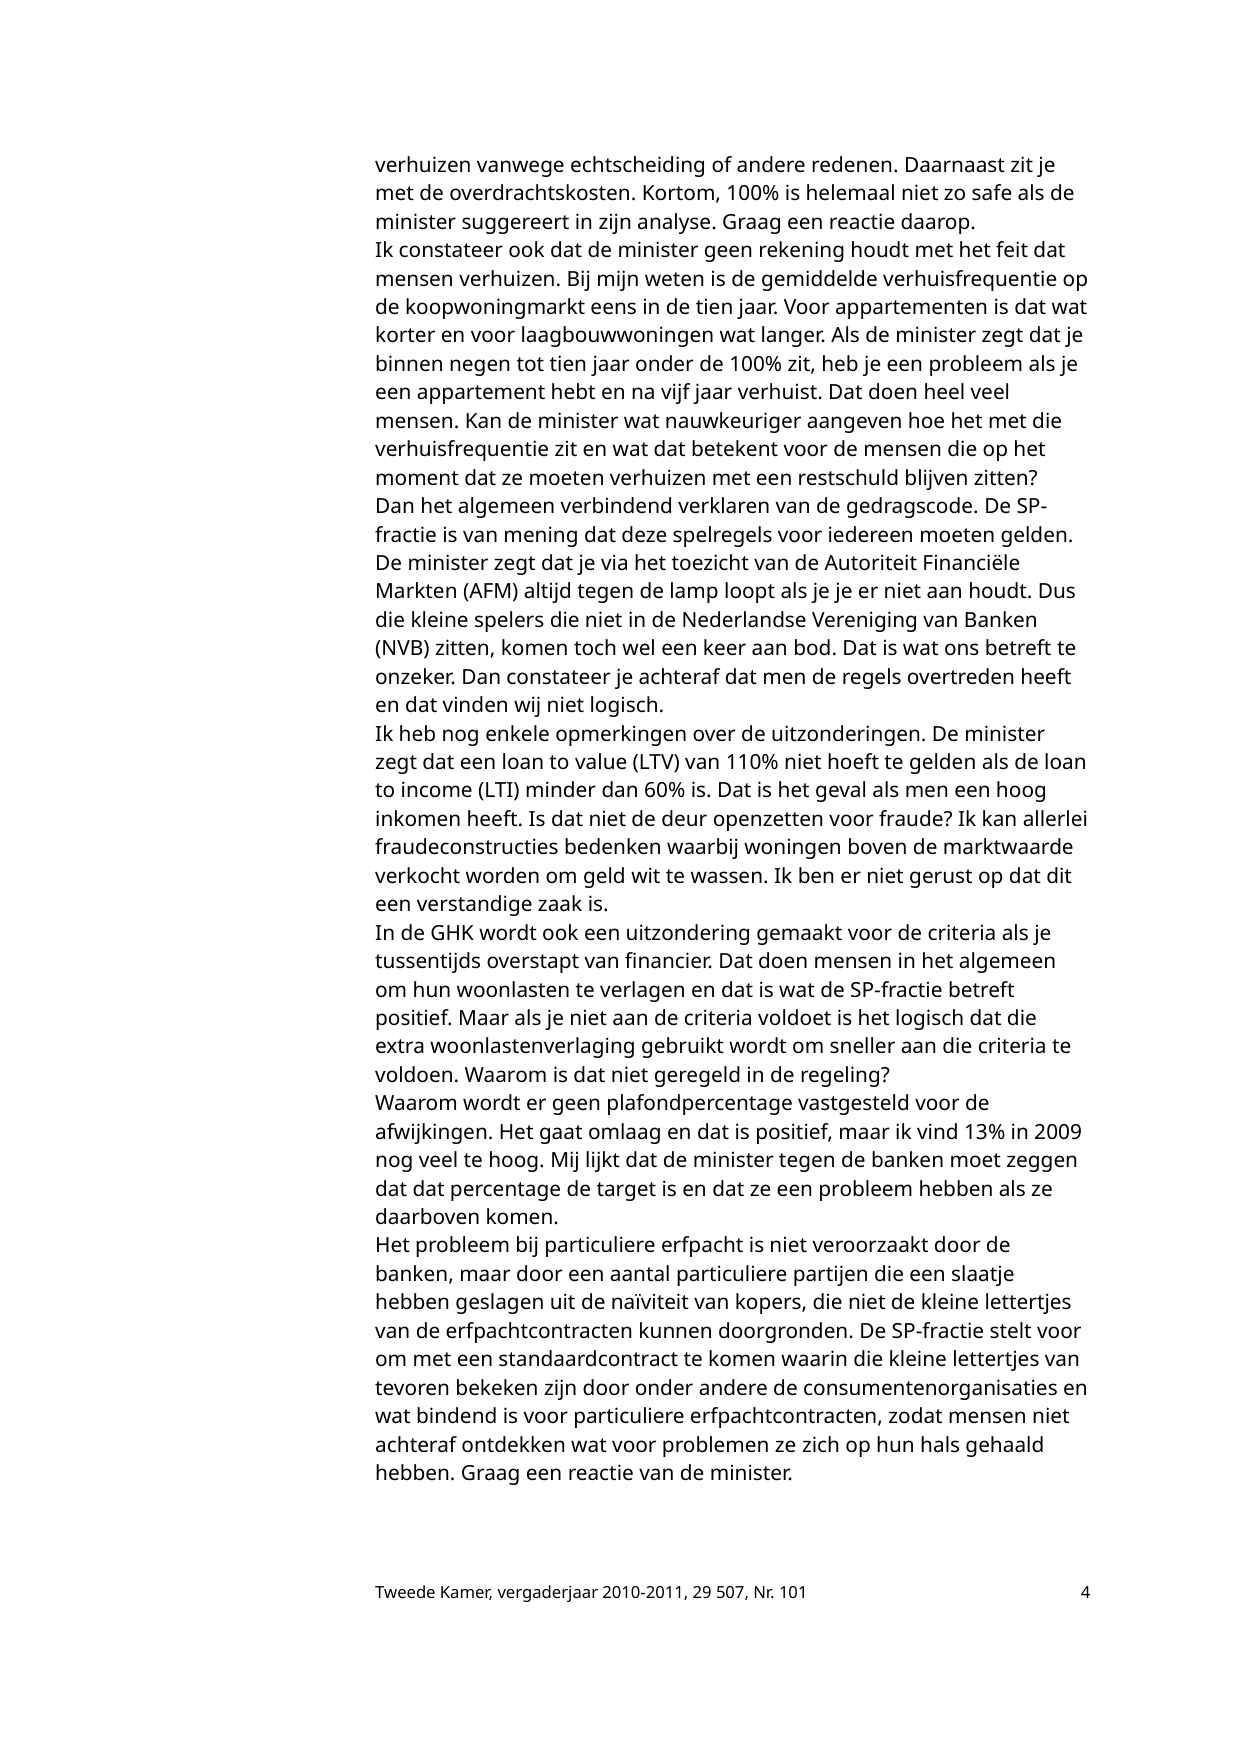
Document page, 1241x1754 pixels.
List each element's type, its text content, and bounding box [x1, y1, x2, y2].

text verhuizen vanwege echtscheiding of andere redenen. Daarnaast zit je met de overdrachtskosten. Kortom, 100% is helemaal niet zo safe als de minister suggereert in zijn analyse. Graag een reactie daarop. [375, 150, 1090, 235]
text Ik constateer ook dat de minister geen rekening houdt met het feit dat mensen verhuizen. Bij mijn weten is de gemiddelde verhuisfrequentie op de koopwoningmarkt eens in de tien jaar. Voor appartementen is dat wat korter en voor laagbouwwoningen wat langer. Als de minister zegt dat je binnen negen tot tien jaar onder de 100% zit, heb je een probleem als je een appartement hebt en na vijf jaar verhuist. Dat doen heel veel mensen. Kan de minister wat nauwkeuriger aangeven hoe het met die verhuisfrequentie zit en wat dat betekent voor de mensen die op het moment dat ze moeten verhuizen met een restschuld blijven zitten? [375, 235, 1090, 491]
text Dan het algemeen verbindend verklaren van de gedragscode. De SP-fractie is van mening dat deze spelregels voor iedereen moeten gelden. De minister zegt dat je via het toezicht van de Autoriteit Financiële Markten (AFM) altijd tegen de lamp loopt als je je er niet aan houdt. Dus die kleine spelers die niet in de Nederlandse Vereniging van Banken (NVB) zitten, komen toch wel een keer aan bod. Dat is wat ons betreft te onzeker. Dan constateer je achteraf dat men de regels overtreden heeft en dat vinden wij niet logisch. [375, 491, 1090, 719]
text Waarom wordt er geen plafondpercentage vastgesteld voor de afwijkingen. Het gaat omlaag en dat is positief, maar ik vind 13% in 2009 nog veel te hoog. Mij lijkt dat de minister tegen de banken moet zeggen dat dat percentage de target is en dat ze een probleem hebben als ze daarboven komen. [375, 1088, 1090, 1231]
text Het probleem bij particuliere erfpacht is niet veroorzaakt door de banken, maar door een aantal particuliere partijen die een slaatje hebben geslagen uit de naïviteit van kopers, die niet de kleine lettertjes van de erfpachtcontracten kunnen doorgronden. De SP-fractie stelt voor om met een standaardcontract te komen waarin die kleine lettertjes van tevoren bekeken zijn door onder andere de consumentenorganisaties en wat bindend is voor particuliere erfpachtcontracten, zodat mensen niet achteraf ontdekken wat voor problemen ze zich op hun hals gehaald hebben. Graag een reactie van de minister. [375, 1231, 1090, 1487]
text In de GHK wordt ook een uitzondering gemaakt voor de criteria als je tussentijds overstapt van financier. Dat doen mensen in het algemeen om hun woonlasten te verlagen en dat is wat de SP-fractie betreft positief. Maar als je niet aan de criteria voldoet is het logisch dat die extra woonlastenverlaging gebruikt wordt om sneller aan die criteria te voldoen. Waarom is dat niet geregeld in de regeling? [375, 918, 1090, 1088]
text Ik heb nog enkele opmerkingen over de uitzonderingen. De minister zegt dat een loan to value (LTV) van 110% niet hoeft te gelden als de loan to income (LTI) minder dan 60% is. Dat is het geval als men een hoog inkomen heeft. Is dat niet de deur openzetten voor fraude? Ik kan allerlei fraudeconstructies bedenken waarbij woningen boven de marktwaarde verkocht worden om geld wit te wassen. Ik ben er niet gerust op dat dit een verstandige zaak is. [375, 719, 1090, 918]
